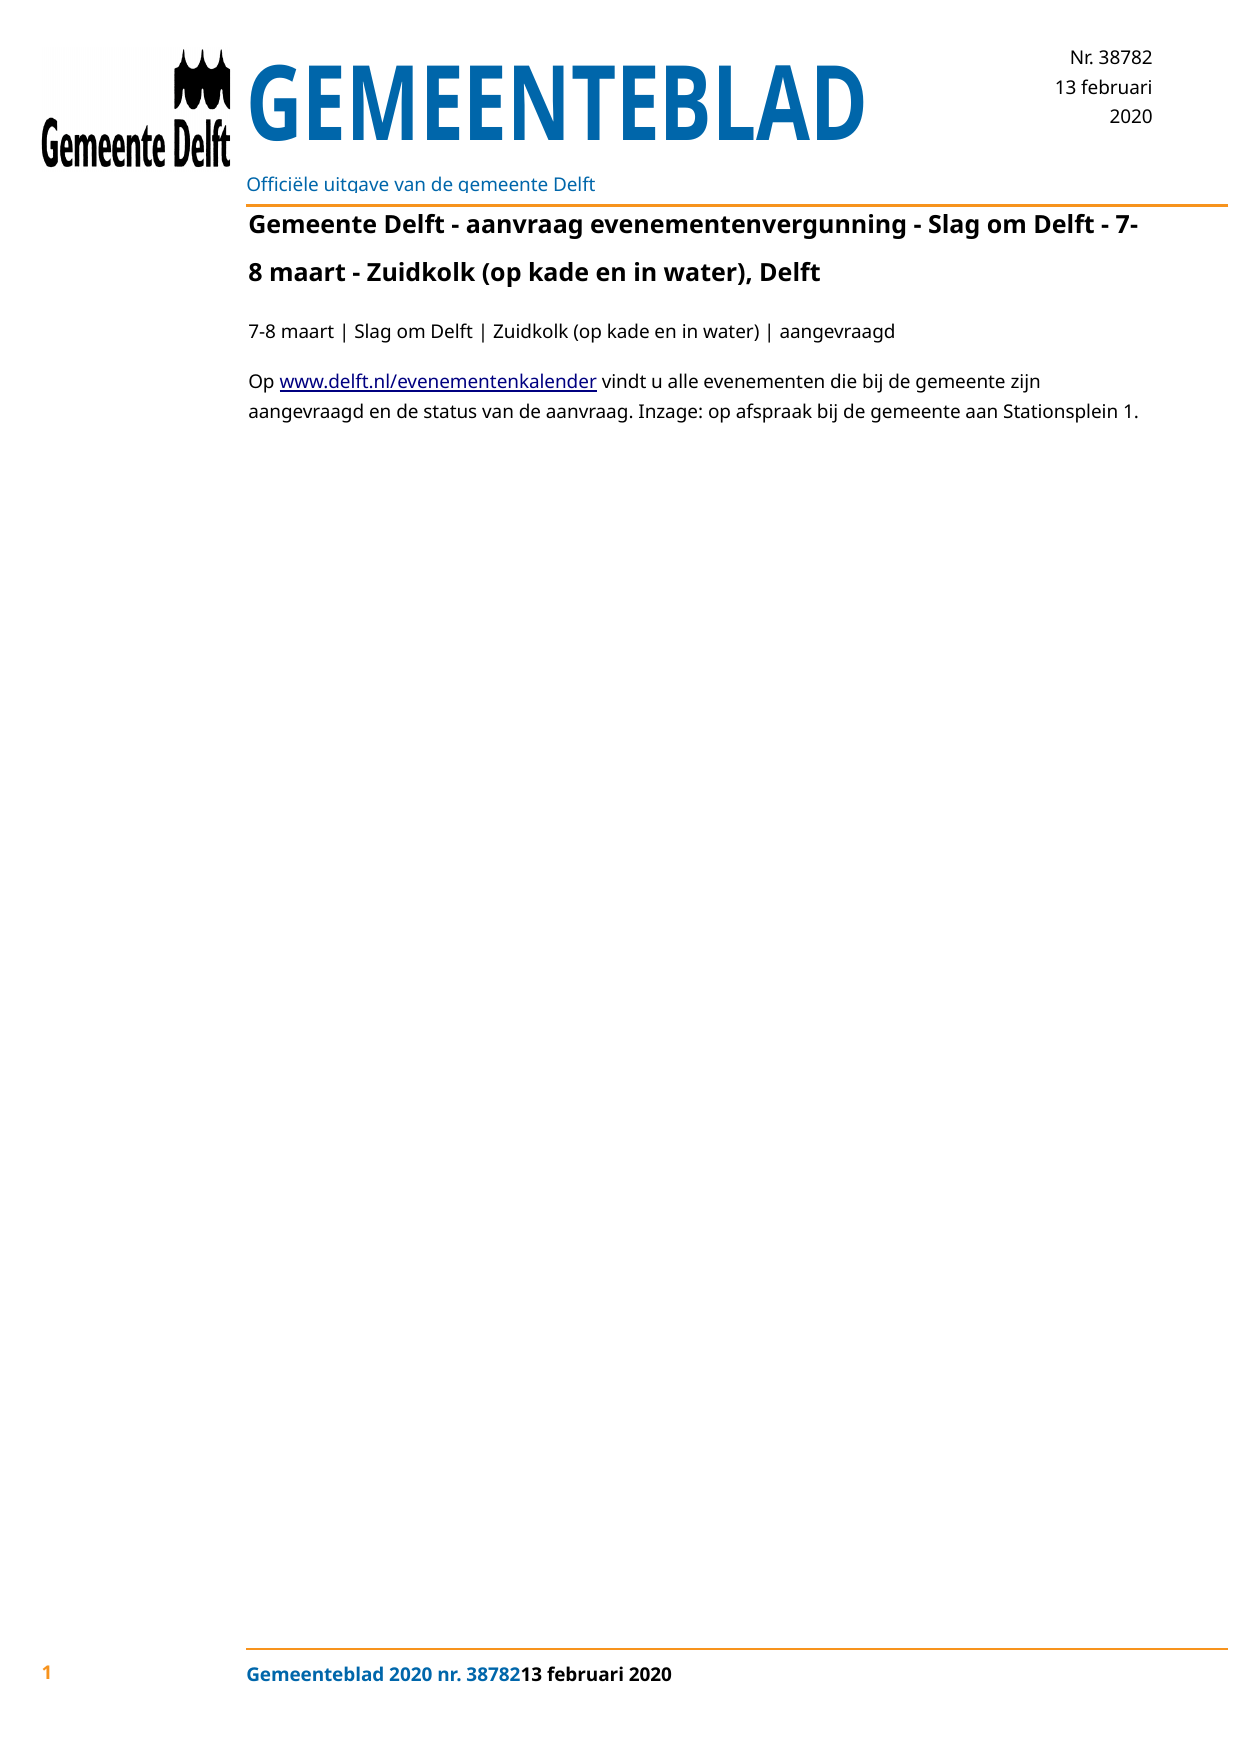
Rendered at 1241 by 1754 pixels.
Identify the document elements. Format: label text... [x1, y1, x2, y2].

text 7-8 maart | Slag om Delft | Zuidkolk (op kade en in water) | aangevraagd [248, 318, 1152, 344]
picture [41, 47, 231, 172]
text Gemeente Delft - aanvraag evenementenvergunning - Slag om Delft - 7-8 maart - Zuidkolk (op kade en in water), Delft [248, 207, 1152, 288]
text Op www.delft.nl/evenementenkalender vindt u alle evenementen die bij de gemeente zijn aangevraagd en de status van de aanvraag. Inzage: op afspraak bij de gemeente aan Stationsplein 1. [248, 368, 1152, 424]
